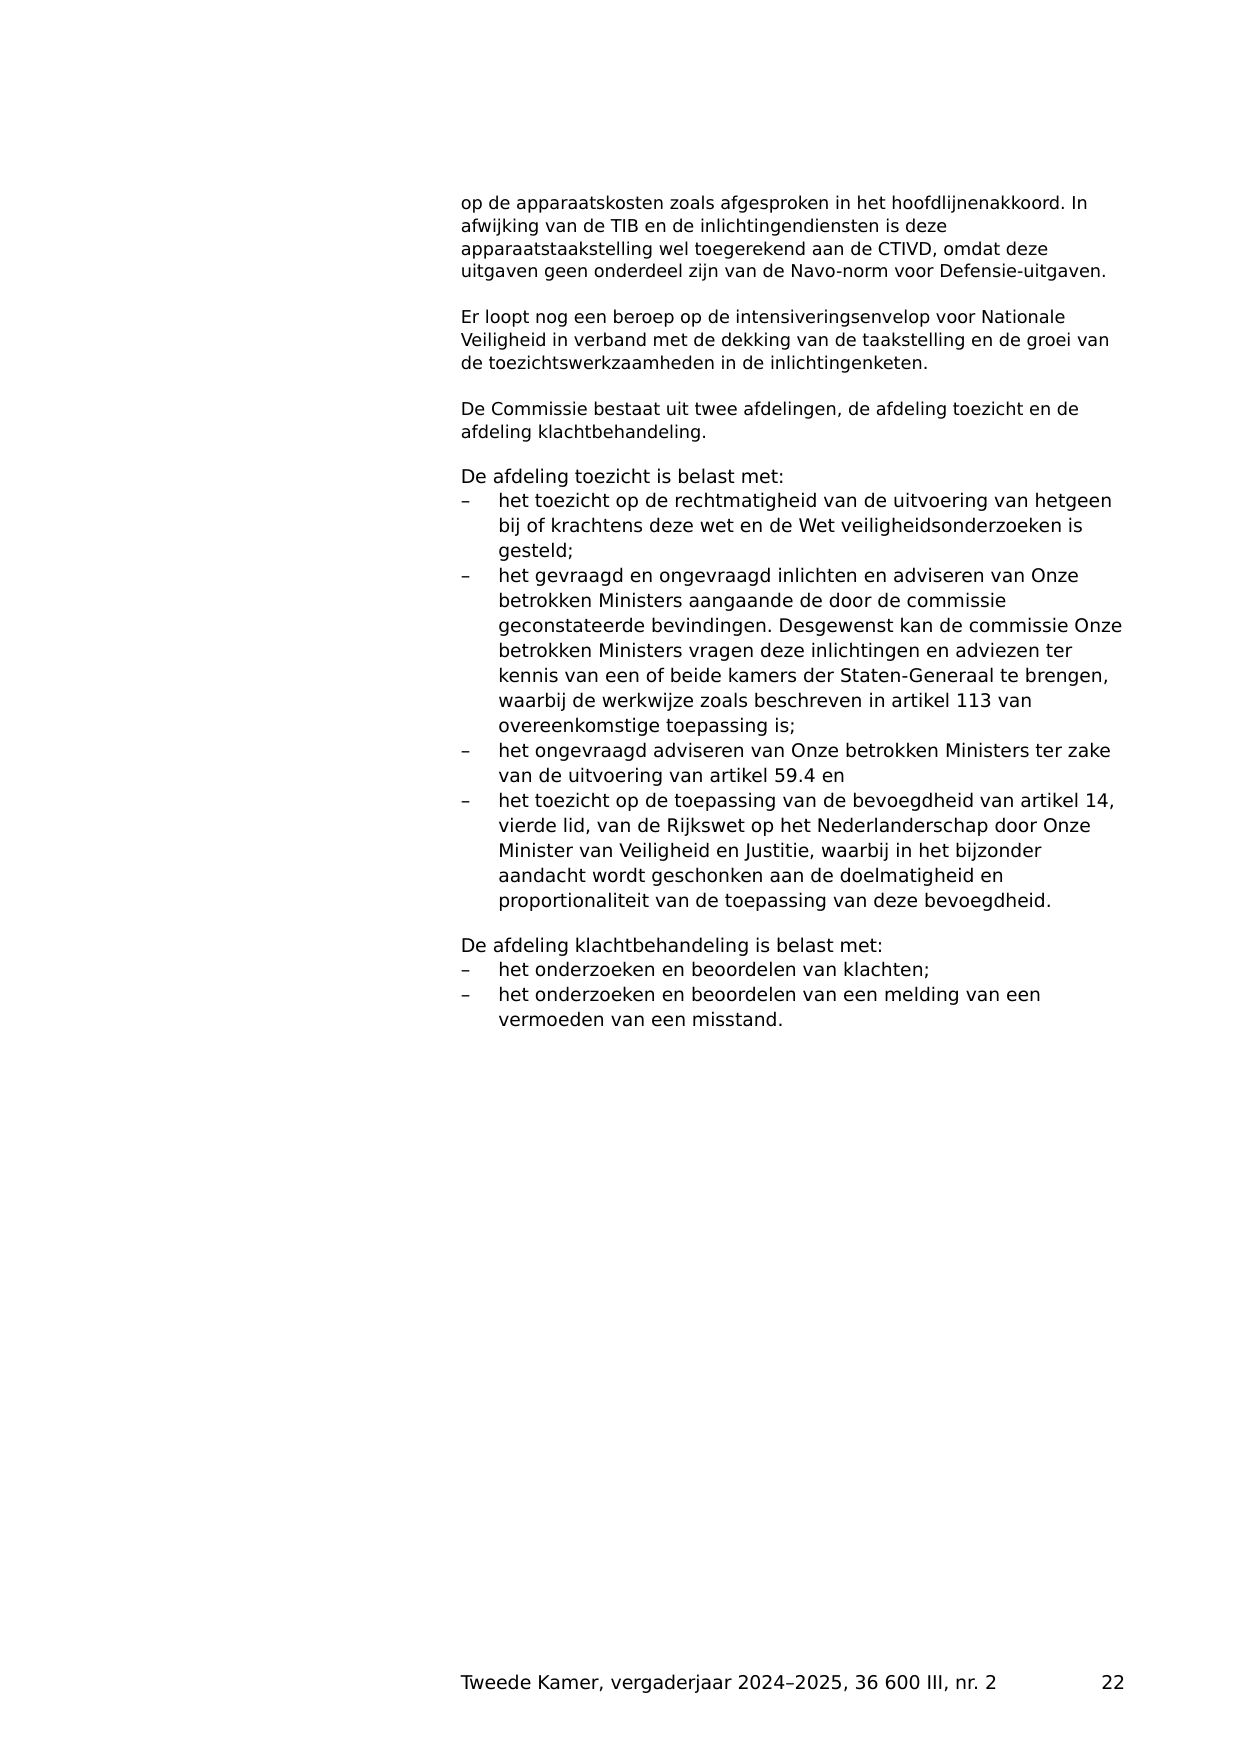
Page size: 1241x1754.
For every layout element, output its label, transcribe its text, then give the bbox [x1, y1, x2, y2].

list het toezicht op de rechtmatigheid van de uitvoering van hetgeen bij of krachtens deze wet en de Wet veiligheidsonderzoeken is gesteld; [461, 488, 1125, 563]
text De Commissie bestaat uit twee afdelingen, de afdeling toezicht en de afdeling klachtbehandeling. [461, 397, 1125, 443]
list het onderzoeken en beoordelen van een melding van een vermoeden van een misstand. [461, 982, 1125, 1032]
text De afdeling toezicht is belast met: [461, 466, 1125, 488]
list het ongevraagd adviseren van Onze betrokken Ministers ter zake van de uitvoering van artikel 59.4 en [461, 738, 1125, 788]
text Er loopt nog een beroep op de intensiveringsenvelop voor Nationale Veiligheid in verband met de dekking van de taakstelling en de groei van de toezichtswerkzaamheden in de inlichtingenketen. [461, 305, 1125, 374]
text op de apparaatskosten zoals afgesproken in het hoofdlijnenakkoord. In afwijking van de TIB en de inlichtingendiensten is deze apparaatstaakstelling wel toegerekend aan de CTIVD, omdat deze uitgaven geen onderdeel zijn van de Navo-norm voor Defensie-uitgaven. [461, 191, 1125, 282]
list het gevraagd en ongevraagd inlichten en adviseren van Onze betrokken Ministers aangaande de door de commissie geconstateerde bevindingen. Desgewenst kan de commissie Onze betrokken Ministers vragen deze inlichtingen en adviezen ter kennis van een of beide kamers der Staten-Generaal te brengen, waarbij de werkwijze zoals beschreven in artikel 113 van overeenkomstige toepassing is; [461, 563, 1125, 738]
text De afdeling klachtbehandeling is belast met: [461, 935, 1125, 957]
list het toezicht op de toepassing van de bevoegdheid van artikel 14, vierde lid, van de Rijkswet op het Nederlanderschap door Onze Minister van Veiligheid en Justitie, waarbij in het bijzonder aandacht wordt geschonken aan de doelmatigheid en proportionaliteit van de toepassing van deze bevoegdheid. [461, 788, 1125, 913]
list het onderzoeken en beoordelen van klachten; [461, 957, 1125, 982]
